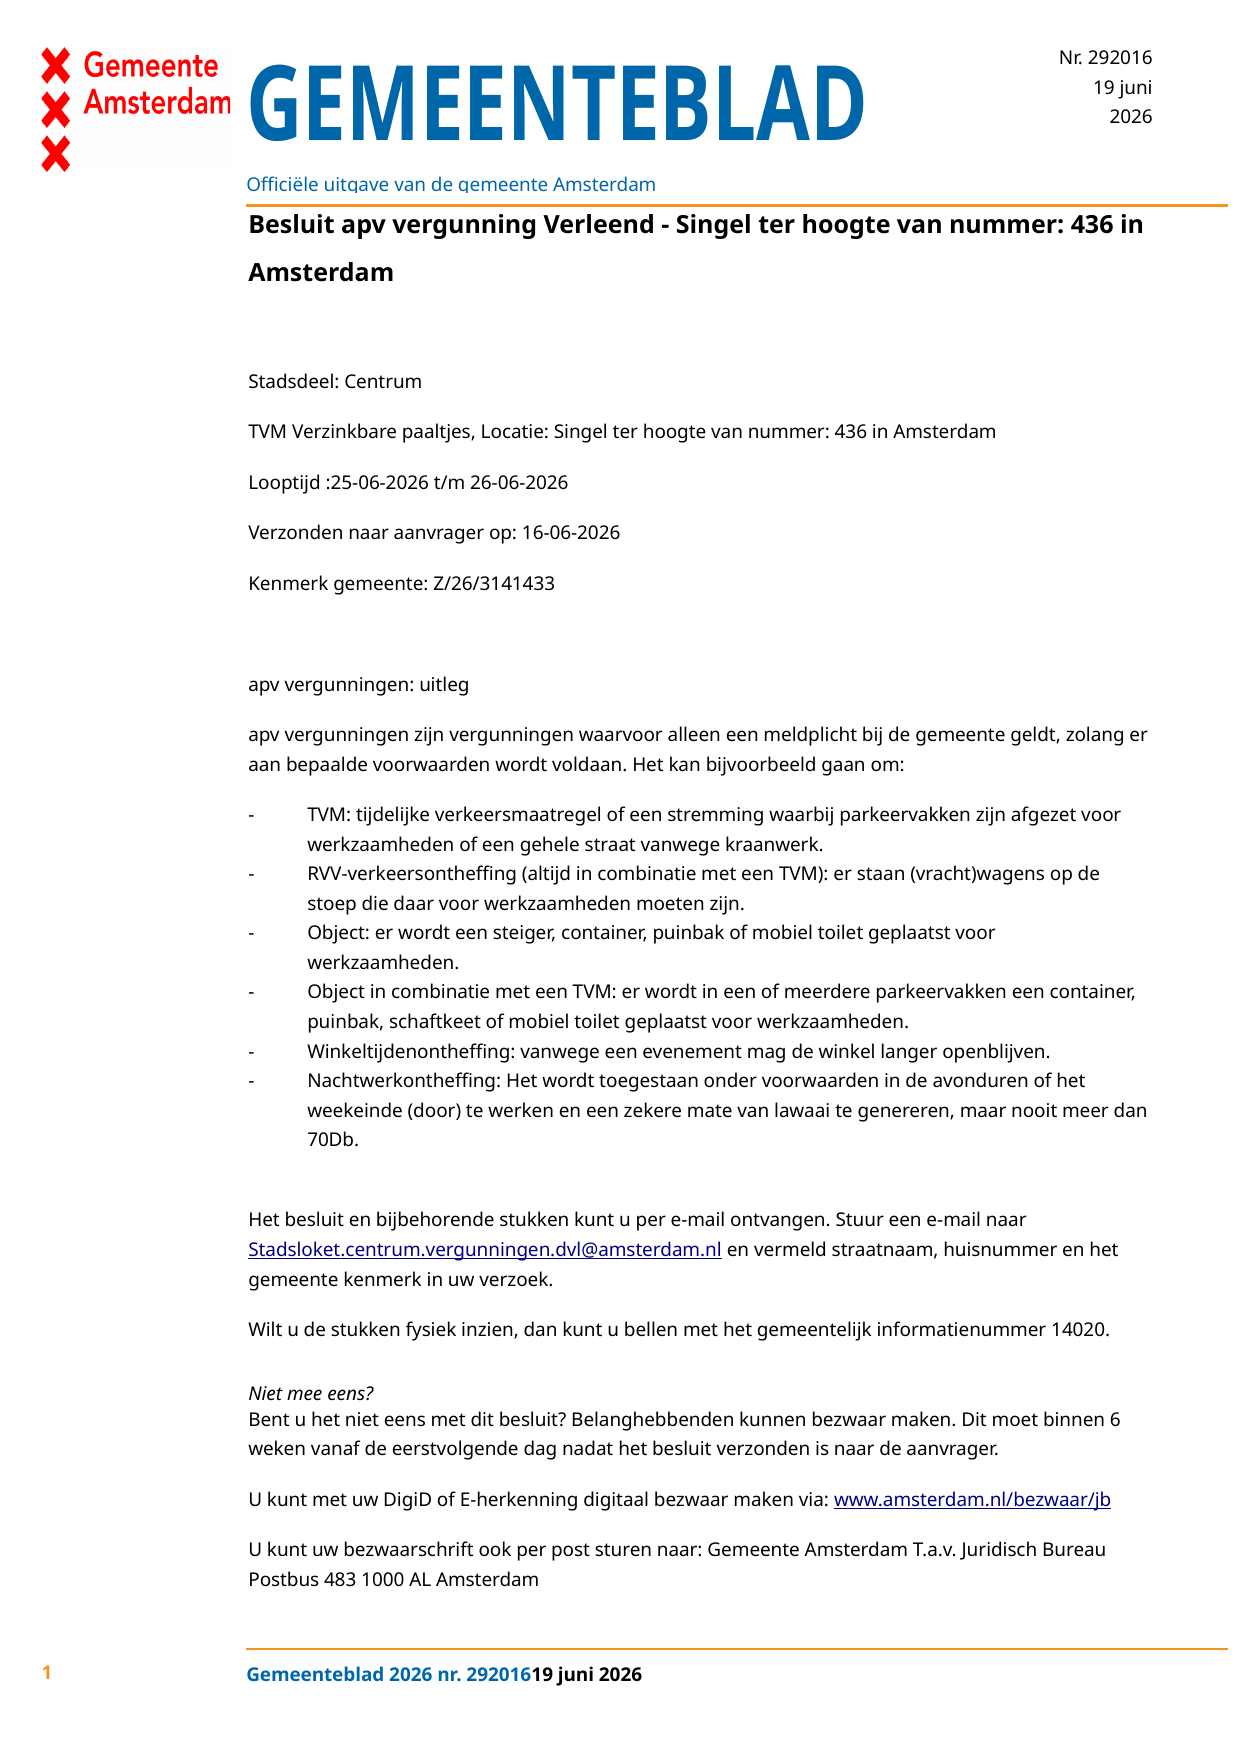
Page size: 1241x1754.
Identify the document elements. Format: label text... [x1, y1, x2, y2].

list Object in combinatie met een TVM: er wordt in een of meerdere parkeervakken een container, puinbak, schaftkeet of mobiel toilet geplaatst voor werkzaamheden. [248, 979, 1152, 1034]
text apv vergunningen zijn vergunningen waarvoor alleen een meldplicht bij de gemeente geldt, zolang er aan bepaalde voorwaarden wordt voldaan. Het kan bijvoorbeeld gaan om: [248, 721, 1152, 777]
text Stadsdeel: Centrum [248, 368, 1152, 394]
list TVM: tijdelijke verkeersmaatregel of een stremming waarbij parkeervakken zijn afgezet voor werkzaamheden of een gehele straat vanwege kraanwerk. [248, 801, 1152, 857]
list Object: er wordt een steiger, container, puinbak of mobiel toilet geplaatst voor werkzaamheden. [248, 919, 1152, 975]
text Bent u het niet eens met dit besluit? Belanghebbenden kunnen bezwaar maken. Dit moet binnen 6 weken vanaf de eerstvolgende dag nadat het besluit verzonden is naar de aanvrager. [248, 1406, 1152, 1461]
text U kunt uw bezwaarschrift ook per post sturen naar: Gemeente Amsterdam T.a.v. Juridisch Bureau Postbus 483 1000 AL Amsterdam [248, 1536, 1152, 1592]
list Winkeltijdenontheffing: vanwege een evenement mag de winkel langer openblijven. [248, 1038, 1152, 1064]
text Niet mee eens? [248, 1380, 1152, 1406]
text U kunt met uw DigiD of E-herkenning digitaal bezwaar maken via: www.amsterdam.nl/bezwaar/jb [248, 1486, 1152, 1512]
text Besluit apv vergunning Verleend - Singel ter hoogte van nummer: 436 in Amsterdam [248, 207, 1152, 288]
list Nachtwerkontheffing: Het wordt toegestaan onder voorwaarden in de avonduren of het weekeinde (door) te werken en een zekere mate van lawaai te genereren, maar nooit meer dan 70Db. [248, 1067, 1152, 1152]
text Het besluit en bijbehorende stukken kunt u per e-mail ontvangen. Stuur een e-mail naar Stadsloket.centrum.vergunningen.dvl@amsterdam.nl en vermeld straatnaam, huisnummer en het gemeente kenmerk in uw verzoek. [248, 1207, 1152, 1292]
list RVV-verkeersontheffing (altijd in combinatie met een TVM): er staan (vracht)wagens op de stoep die daar voor werkzaamheden moeten zijn. [248, 860, 1152, 916]
picture [41, 47, 231, 172]
text apv vergunningen: uitleg [248, 671, 1152, 697]
text Wilt u de stukken fysiek inzien, dan kunt u bellen met het gemeentelijk informatienummer 14020. [248, 1316, 1152, 1342]
text Looptijd :25-06-2026 t/m 26-06-2026 [248, 469, 1152, 495]
text TVM Verzinkbare paaltjes, Locatie: Singel ter hoogte van nummer: 436 in Amsterdam [248, 419, 1152, 444]
text Verzonden naar aanvrager op: 16-06-2026 [248, 519, 1152, 545]
text Kenmerk gemeente: Z/26/3141433 [248, 570, 1152, 596]
